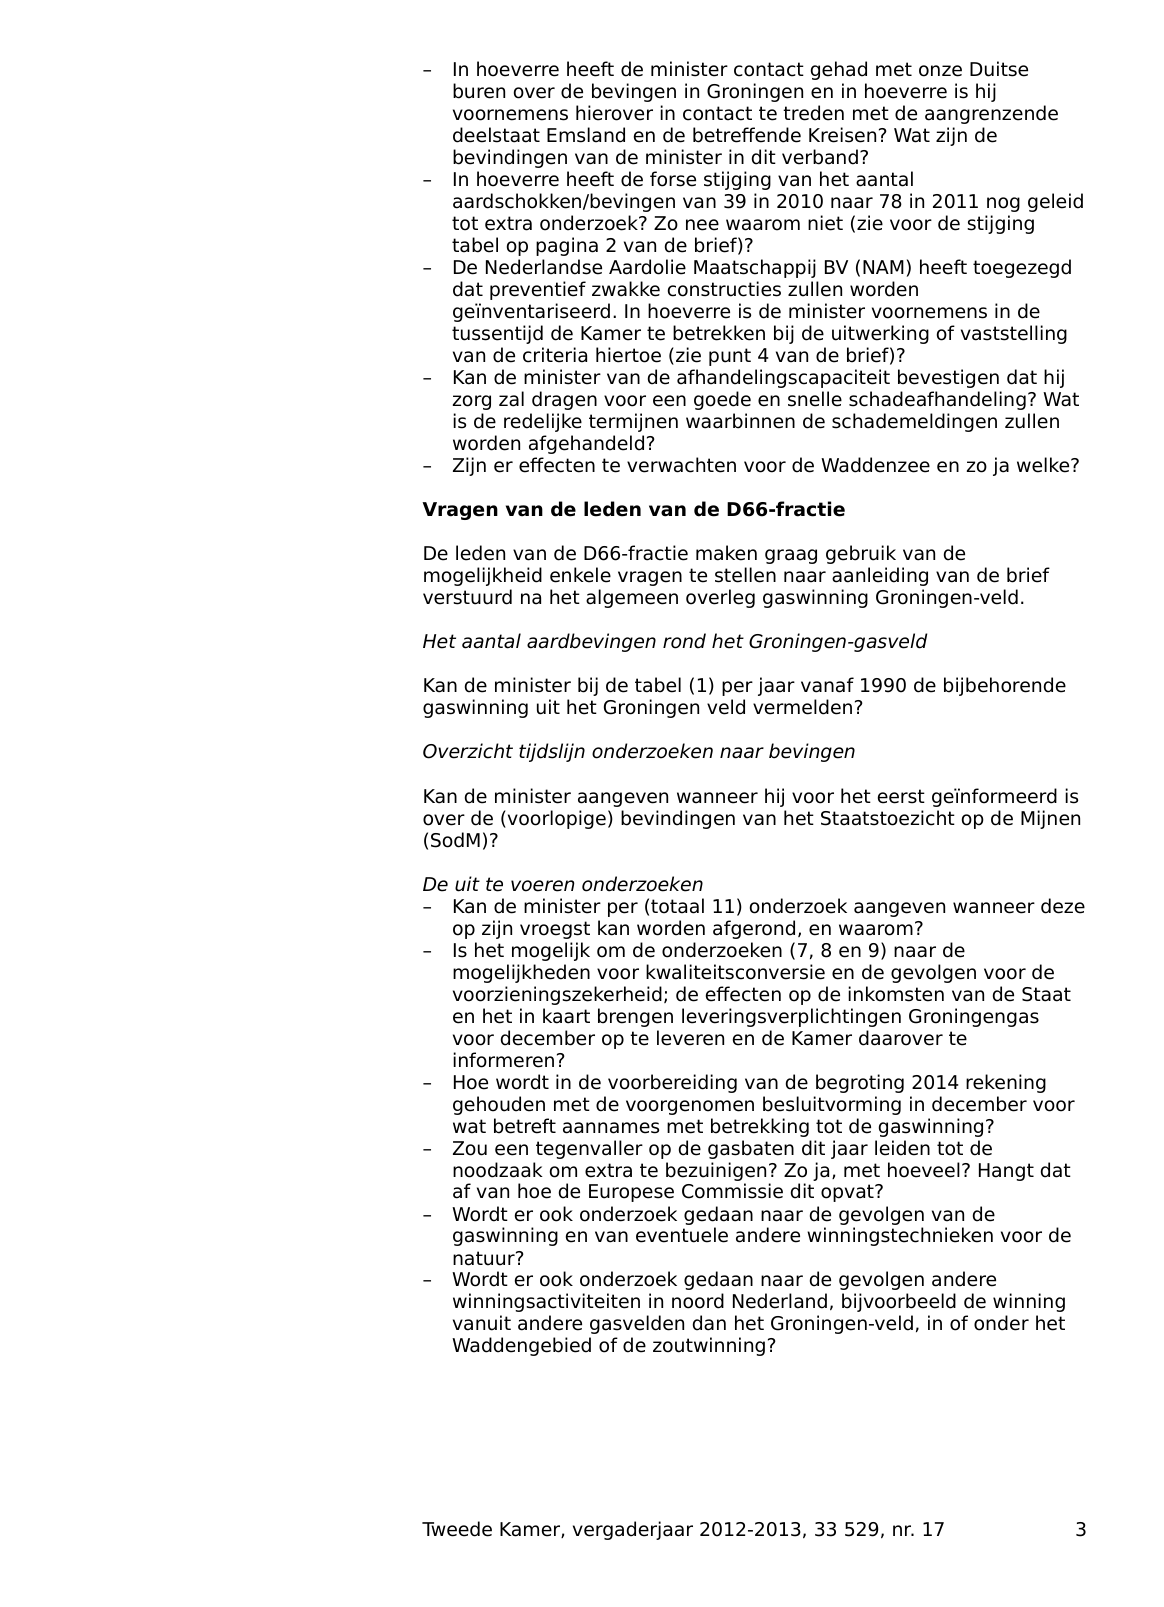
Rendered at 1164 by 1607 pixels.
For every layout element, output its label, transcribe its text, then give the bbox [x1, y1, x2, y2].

subtitle De uit te voeren onderzoeken [422, 874, 1087, 896]
text – Hoe wordt in de voorbereiding van de begroting 2014 rekening gehouden met de voorgenomen besluitvorming in december voor wat betreft aannames met betrekking tot de gaswinning? [422, 1072, 1087, 1137]
text Kan de minister aangeven wanneer hij voor het eerst geïnformeerd is over de (voorlopige) bevindingen van het Staatstoezicht op de Mijnen (SodM)? [422, 786, 1087, 852]
text Kan de minister bij de tabel (1) per jaar vanaf 1990 de bijbehorende gaswinning uit het Groningen veld vermelden? [422, 675, 1087, 719]
text – Wordt er ook onderzoek gedaan naar de gevolgen van de gaswinning en van eventuele andere winningstechnieken voor de natuur? [422, 1203, 1087, 1269]
text – Zijn er effecten te verwachten voor de Waddenzee en zo ja welke? [422, 455, 1087, 477]
subtitle Vragen van de leden van de D66-fractie [422, 499, 1087, 521]
text – Zou een tegenvaller op de gasbaten dit jaar leiden tot de noodzaak om extra te bezuinigen? Zo ja, met hoeveel? Hangt dat af van hoe de Europese Commissie dit opvat? [422, 1137, 1087, 1203]
text De leden van de D66-fractie maken graag gebruik van de mogelijkheid enkele vragen te stellen naar aanleiding van de brief verstuurd na het algemeen overleg gaswinning Groningen-veld. [422, 543, 1087, 609]
text – In hoeverre heeft de forse stijging van het aantal aardschokken/bevingen van 39 in 2010 naar 78 in 2011 nog geleid tot extra onderzoek? Zo nee waarom niet (zie voor de stijging tabel op pagina 2 van de brief)? [422, 169, 1087, 257]
text – In hoeverre heeft de minister contact gehad met onze Duitse buren over de bevingen in Groningen en in hoeverre is hij voornemens hierover in contact te treden met de aangrenzende deelstaat Emsland en de betreffende Kreisen? Wat zijn de bevindingen van de minister in dit verband? [422, 59, 1087, 169]
subtitle Overzicht tijdslijn onderzoeken naar bevingen [422, 741, 1087, 763]
text – Is het mogelijk om de onderzoeken (7, 8 en 9) naar de mogelijkheden voor kwaliteitsconversie en de gevolgen voor de voorzieningszekerheid; de effecten op de inkomsten van de Staat en het in kaart brengen leveringsverplichtingen Groningengas voor december op te leveren en de Kamer daarover te informeren? [422, 940, 1087, 1072]
text – Wordt er ook onderzoek gedaan naar de gevolgen andere winningsactiviteiten in noord Nederland, bijvoorbeeld de winning vanuit andere gasvelden dan het Groningen-veld, in of onder het Waddengebied of de zoutwinning? [422, 1269, 1087, 1357]
text – De Nederlandse Aardolie Maatschappij BV (NAM) heeft toegezegd dat preventief zwakke constructies zullen worden geïnventariseerd. In hoeverre is de minister voornemens in de tussentijd de Kamer te betrekken bij de uitwerking of vaststelling van de criteria hiertoe (zie punt 4 van de brief)? [422, 257, 1087, 367]
subtitle Het aantal aardbevingen rond het Groningen-gasveld [422, 631, 1087, 653]
text – Kan de minister van de afhandelingscapaciteit bevestigen dat hij zorg zal dragen voor een goede en snelle schadeafhandeling? Wat is de redelijke termijnen waarbinnen de schademeldingen zullen worden afgehandeld? [422, 367, 1087, 455]
text – Kan de minister per (totaal 11) onderzoek aangeven wanneer deze op zijn vroegst kan worden afgerond, en waarom? [422, 896, 1087, 940]
